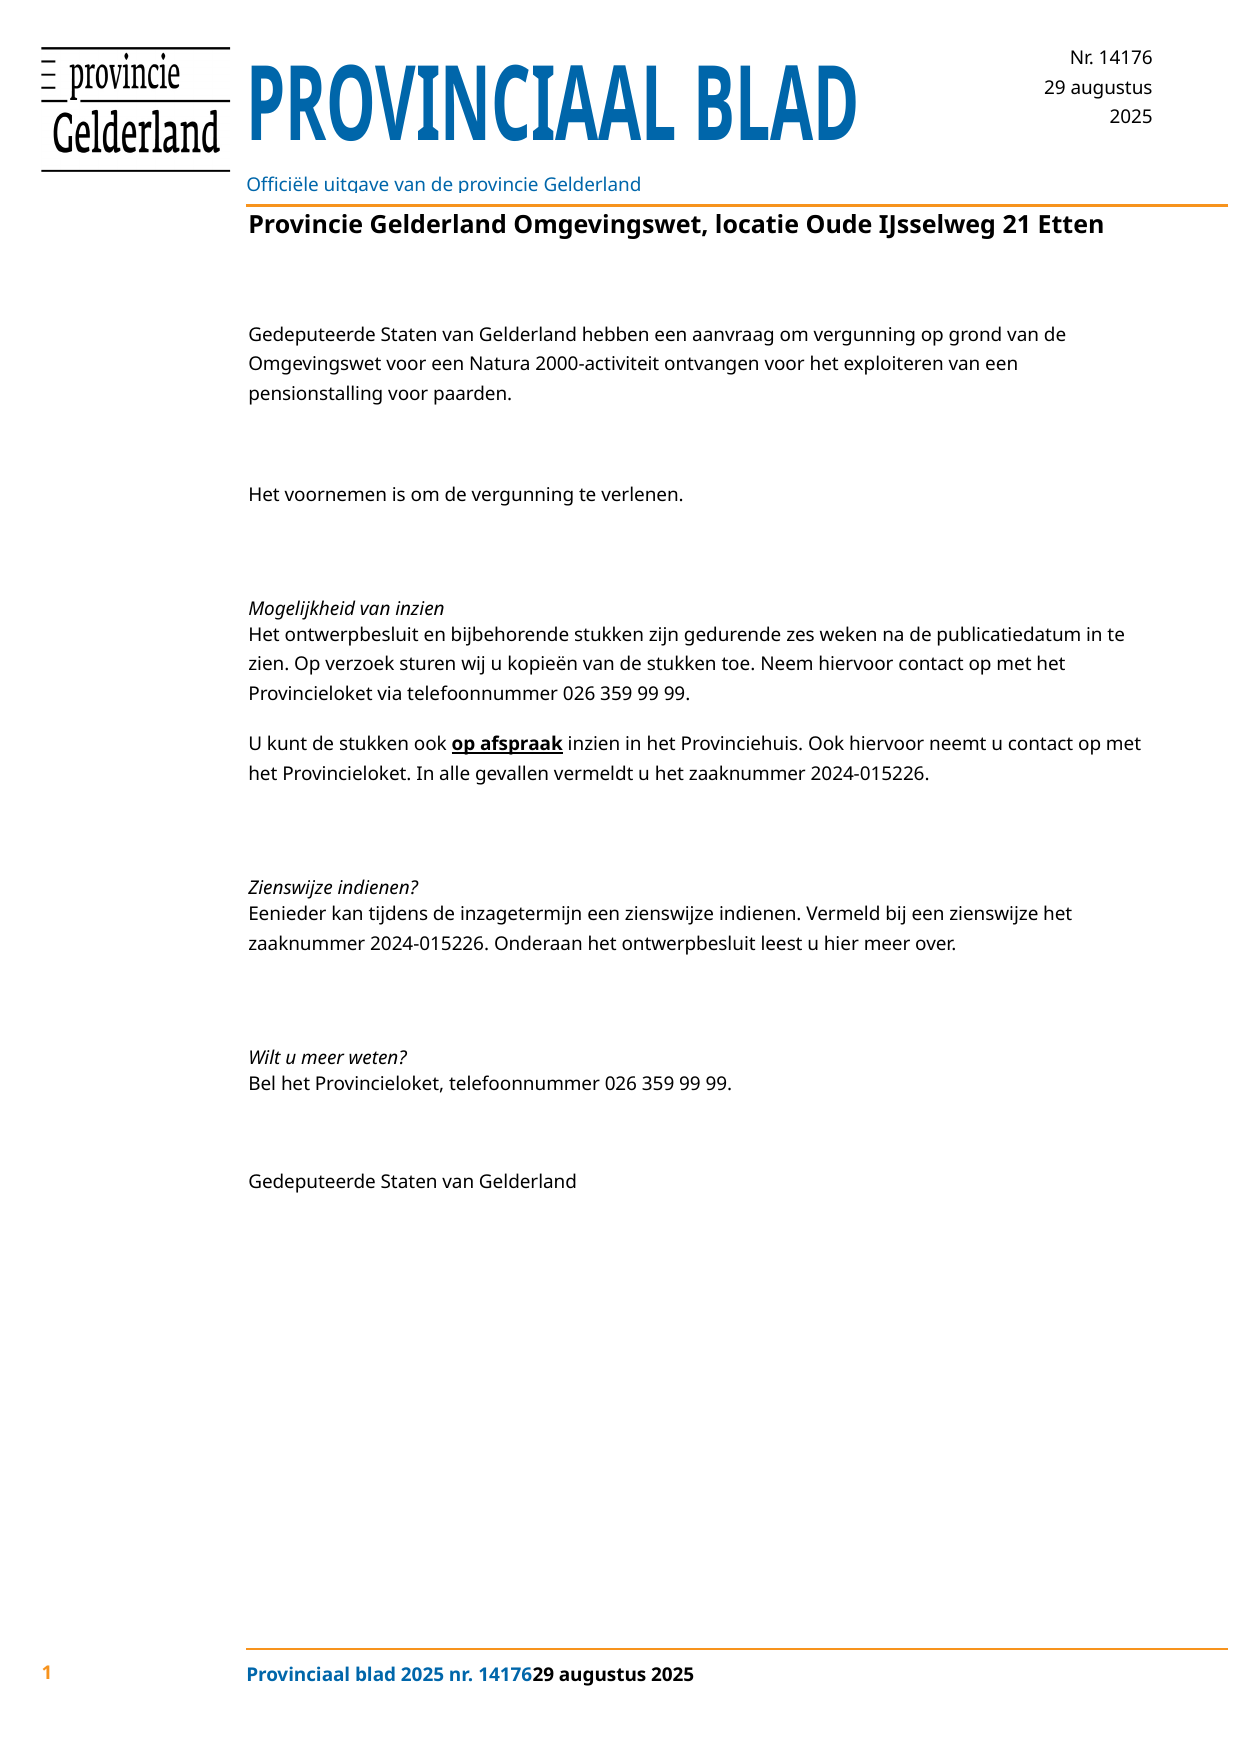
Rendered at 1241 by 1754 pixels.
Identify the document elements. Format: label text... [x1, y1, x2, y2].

text Zienswijze indienen? [248, 874, 1152, 900]
text Gedeputeerde Staten van Gelderland [248, 1168, 1152, 1194]
text Eenieder kan tijdens de inzagetermijn een zienswijze indienen. Vermeld bij een zienswijze het zaaknummer 2024-015226. Onderaan het ontwerpbesluit leest u hier meer over. [248, 900, 1152, 955]
text Gedeputeerde Staten van Gelderland hebben een aanvraag om vergunning op grond van de Omgevingswet voor een Natura 2000-activiteit ontvangen voor het exploiteren van een pensionstalling voor paarden. [248, 321, 1152, 406]
picture [41, 47, 231, 172]
text Mogelijkheid van inzien [248, 595, 1152, 621]
text Provincie Gelderland Omgevingswet, locatie Oude IJsselweg 21 Etten [248, 207, 1152, 241]
text Het voornemen is om de vergunning te verlenen. [248, 481, 1152, 506]
text U kunt de stukken ook op afspraak inzien in het Provinciehuis. Ook hiervoor neemt u contact op met het Provincieloket. In alle gevallen vermeldt u het zaaknummer 2024-015226. [248, 730, 1152, 786]
text Wilt u meer weten? [248, 1044, 1152, 1070]
text Het ontwerpbesluit en bijbehorende stukken zijn gedurende zes weken na de publicatiedatum in te zien. Op verzoek sturen wij u kopieën van de stukken toe. Neem hiervoor contact op met het Provincieloket via telefoonnummer 026 359 99 99. [248, 621, 1152, 706]
text Bel het Provincieloket, telefoonnummer 026 359 99 99. [248, 1070, 1152, 1096]
